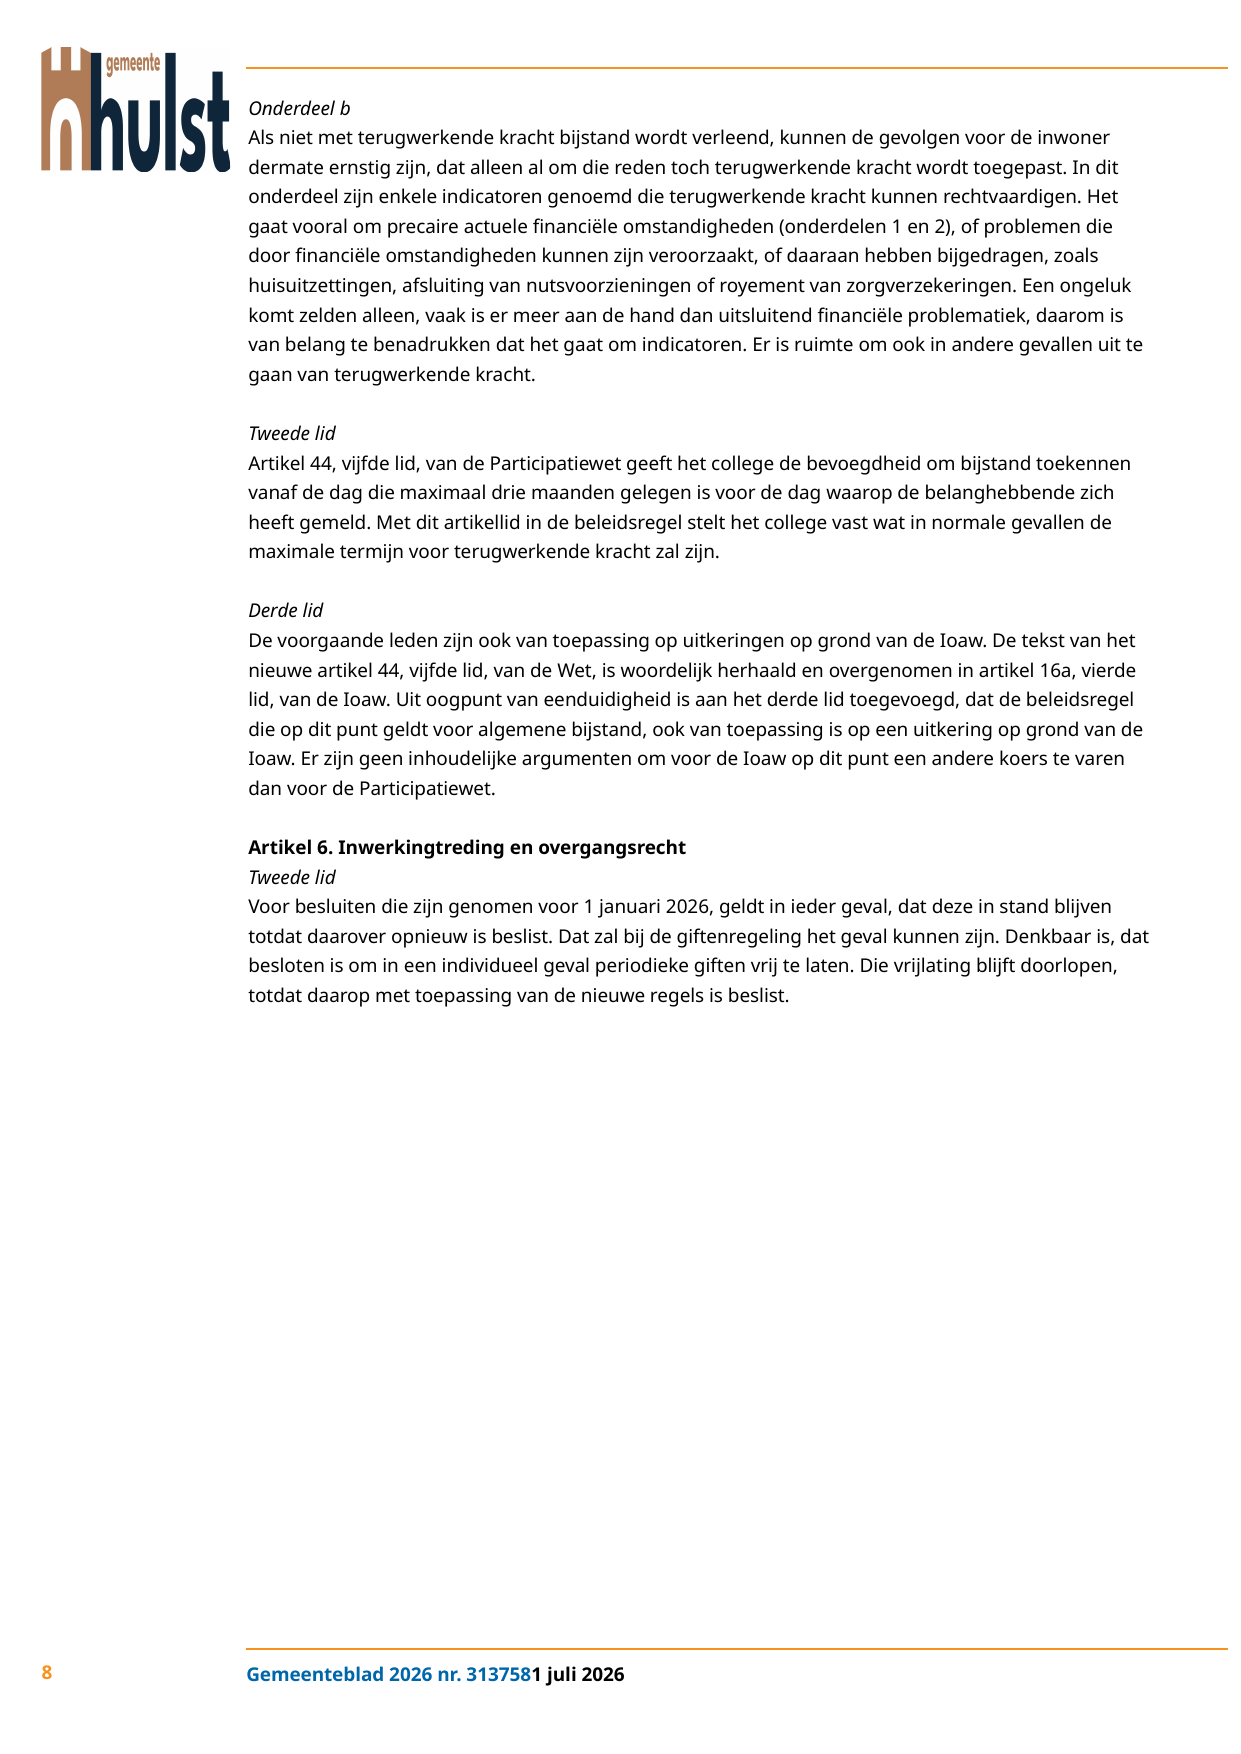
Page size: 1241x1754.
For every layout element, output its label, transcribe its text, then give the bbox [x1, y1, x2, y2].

text Derde lid [248, 598, 1152, 623]
text Artikel 6. Inwerkingtreding en overgangsrecht [248, 834, 1152, 860]
text Voor besluiten die zijn genomen voor 1 januari 2026, geldt in ieder geval, dat deze in stand blijven totdat daarover opnieuw is beslist. Dat zal bij de giftenregeling het geval kunnen zijn. Denkbaar is, dat besloten is om in een individueel geval periodieke giften vrij te laten. Die vrijlating blijft doorlopen, totdat daarop met toepassing van de nieuwe regels is beslist. [248, 893, 1152, 1008]
text Tweede lid [248, 420, 1152, 446]
text Als niet met terugwerkende kracht bijstand wordt verleend, kunnen de gevolgen voor de inwoner dermate ernstig zijn, dat alleen al om die reden toch terugwerkende kracht wordt toegepast. In dit onderdeel zijn enkele indicatoren genoemd die terugwerkende kracht kunnen rechtvaardigen. Het gaat vooral om precaire actuele financiële omstandigheden (onderdelen 1 en 2), of problemen die door financiële omstandigheden kunnen zijn veroorzaakt, of daaraan hebben bijgedragen, zoals huisuitzettingen, afsluiting van nutsvoorzieningen of royement van zorgverzekeringen. Een ongeluk komt zelden alleen, vaak is er meer aan de hand dan uitsluitend financiële problematiek, daarom is van belang te benadrukken dat het gaat om indicatoren. Er is ruimte om ook in andere gevallen uit te gaan van terugwerkende kracht. [248, 124, 1152, 387]
text Tweede lid [248, 864, 1152, 890]
text Onderdeel b [248, 95, 1152, 121]
text De voorgaande leden zijn ook van toepassing op uitkeringen op grond van de Ioaw. De tekst van het nieuwe artikel 44, vijfde lid, van de Wet, is woordelijk herhaald en overgenomen in artikel 16a, vierde lid, van de Ioaw. Uit oogpunt van eenduidigheid is aan het derde lid toegevoegd, dat de beleidsregel die op dit punt geldt voor algemene bijstand, ook van toepassing is op een uitkering op grond van de Ioaw. Er zijn geen inhoudelijke argumenten om voor de Ioaw op dit punt een andere koers te varen dan voor de Participatiewet. [248, 627, 1152, 801]
text Artikel 44, vijfde lid, van de Participatiewet geeft het college de bevoegdheid om bijstand toekennen vanaf de dag die maximaal drie maanden gelegen is voor de dag waarop de belanghebbende zich heeft gemeld. Met dit artikellid in de beleidsregel stelt het college vast wat in normale gevallen de maximale termijn voor terugwerkende kracht zal zijn. [248, 450, 1152, 564]
picture [41, 47, 231, 172]
